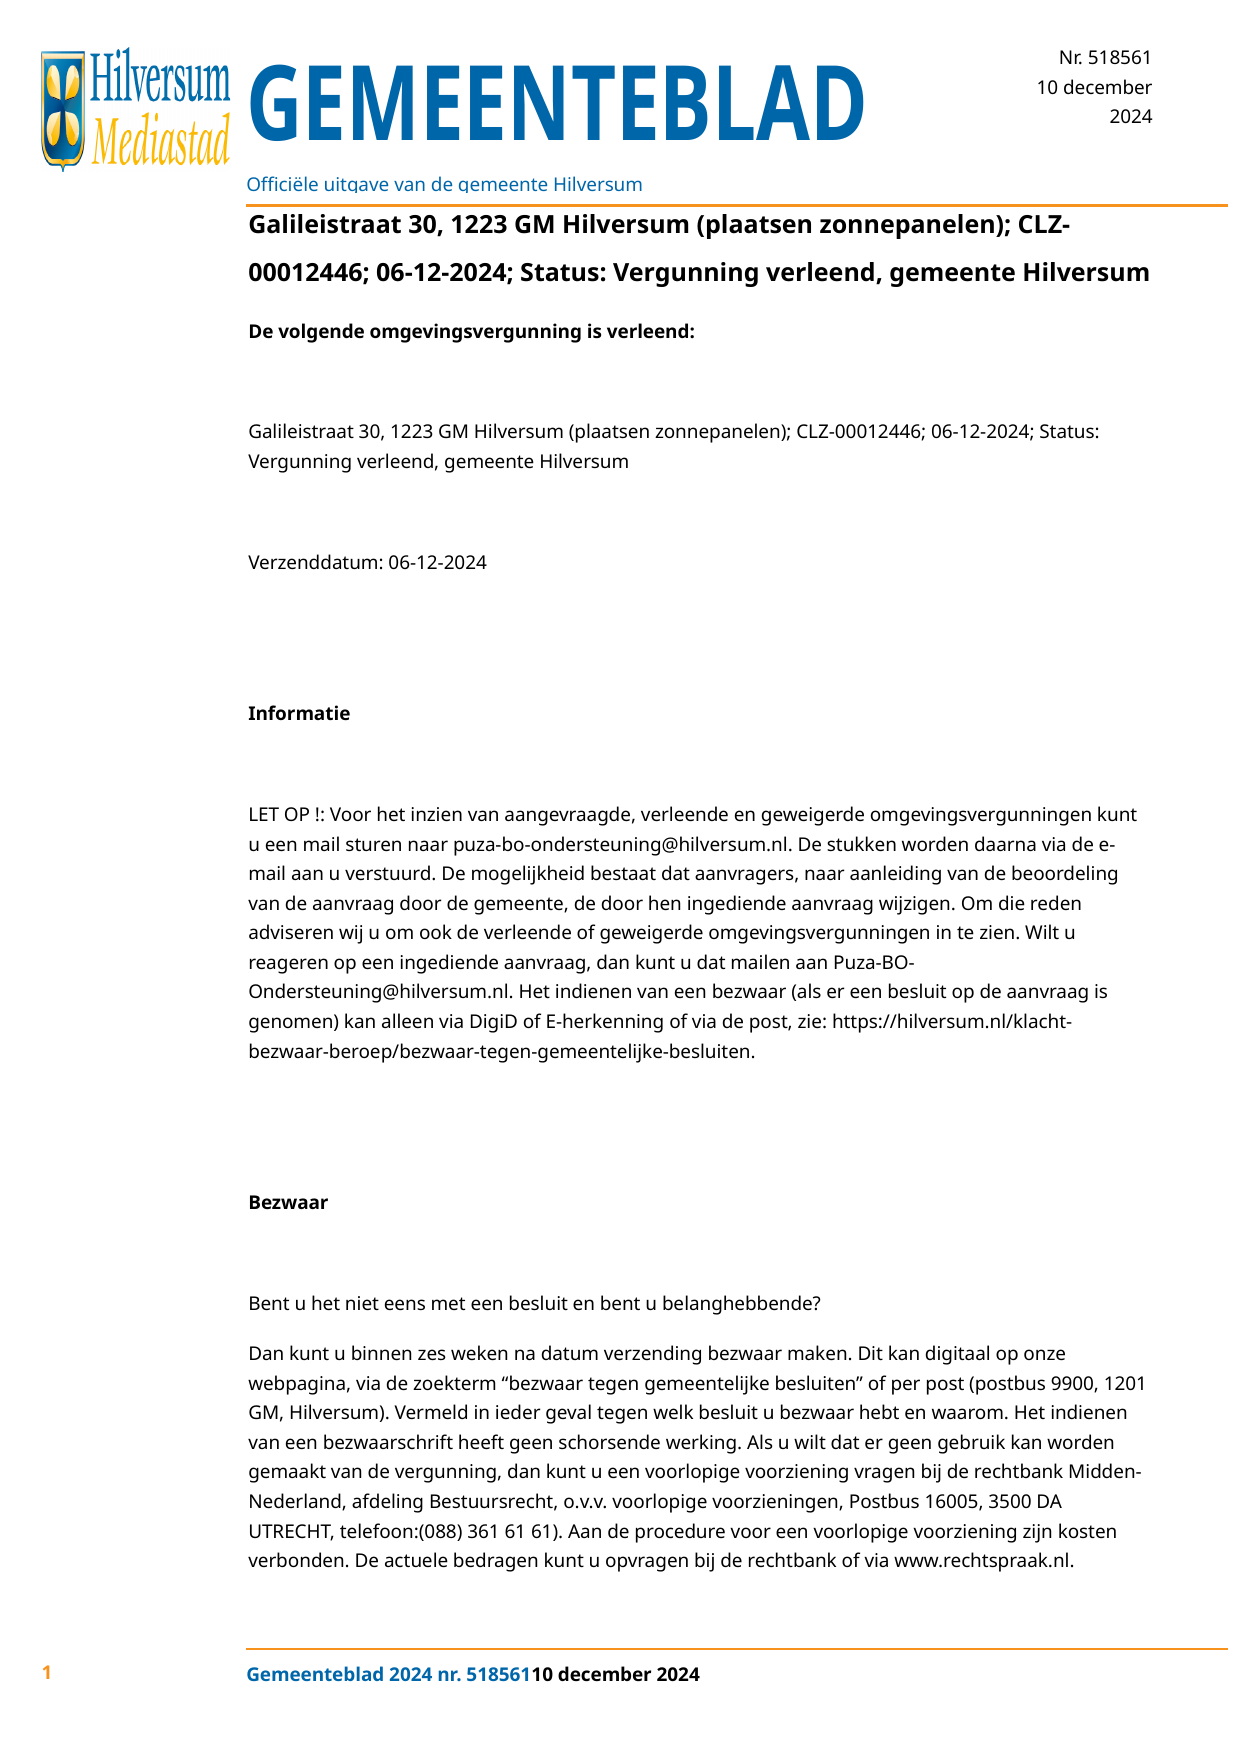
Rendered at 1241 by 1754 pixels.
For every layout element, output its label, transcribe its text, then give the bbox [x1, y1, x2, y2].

text LET OP !: Voor het inzien van aangevraagde, verleende en geweigerde omgevingsvergunningen kunt u een mail sturen naar puza-bo-ondersteuning@hilversum.nl. De stukken worden daarna via de e-mail aan u verstuurd. De mogelijkheid bestaat dat aanvragers, naar aanleiding van de beoordeling van de aanvraag door de gemeente, de door hen ingediende aanvraag wijzigen. Om die reden adviseren wij u om ook de verleende of geweigerde omgevingsvergunningen in te zien. Wilt u reageren op een ingediende aanvraag, dan kunt u dat mailen aan Puza-BO-Ondersteuning@hilversum.nl. Het indienen van een bezwaar (als er een besluit op de aanvraag is genomen) kan alleen via DigiD of E-herkenning of via de post, zie: https://hilversum.nl/klacht-bezwaar-beroep/bezwaar-tegen-gemeentelijke-besluiten. [248, 801, 1152, 1064]
text Verzenddatum: 06-12-2024 [248, 549, 1152, 575]
picture [41, 47, 231, 172]
text Galileistraat 30, 1223 GM Hilversum (plaatsen zonnepanelen); CLZ-00012446; 06-12-2024; Status: Vergunning verleend, gemeente Hilversum [248, 419, 1152, 474]
text De volgende omgevingsvergunning is verleend: [248, 318, 1152, 344]
text Informatie [248, 700, 1152, 726]
text Dan kunt u binnen zes weken na datum verzending bezwaar maken. Dit kan digitaal op onze webpagina, via de zoekterm “bezwaar tegen gemeentelijke besluiten” of per post (postbus 9900, 1201 GM, Hilversum). Vermeld in ieder geval tegen welk besluit u bezwaar hebt en waarom. Het indienen van een bezwaarschrift heeft geen schorsende werking. Als u wilt dat er geen gebruik kan worden gemaakt van de vergunning, dan kunt u een voorlopige voorziening vragen bij de rechtbank Midden-Nederland, afdeling Bestuursrecht, o.v.v. voorlopige voorzieningen, Postbus 16005, 3500 DA UTRECHT, telefoon:(088) 361 61 61). Aan de procedure voor een voorlopige voorziening zijn kosten verbonden. De actuele bedragen kunt u opvragen bij de rechtbank of via www.rechtspraak.nl. [248, 1340, 1152, 1573]
text Bezwaar [248, 1189, 1152, 1215]
text Bent u het niet eens met een besluit en bent u belanghebbende? [248, 1290, 1152, 1316]
text Galileistraat 30, 1223 GM Hilversum (plaatsen zonnepanelen); CLZ-00012446; 06-12-2024; Status: Vergunning verleend, gemeente Hilversum [248, 207, 1152, 288]
